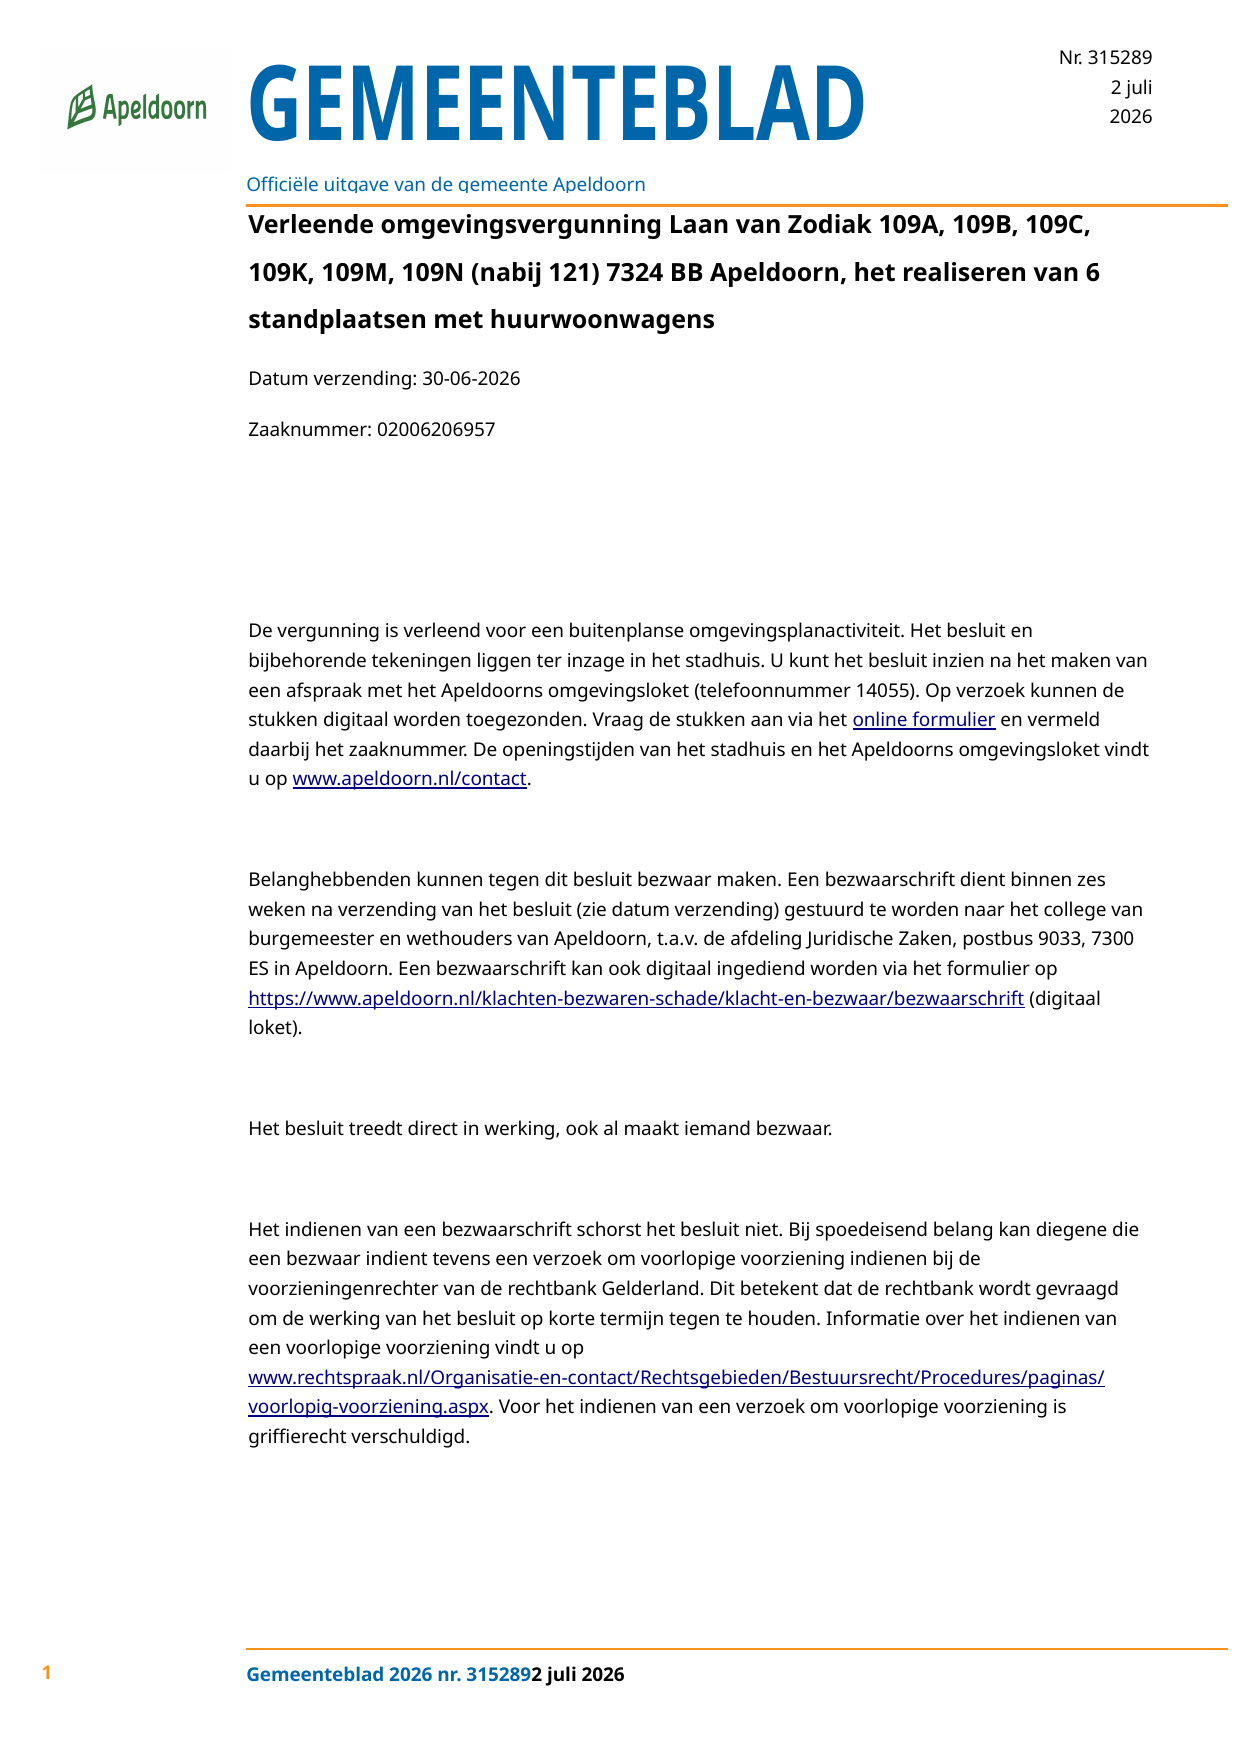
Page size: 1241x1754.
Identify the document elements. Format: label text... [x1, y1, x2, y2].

text Verleende omgevingsvergunning Laan van Zodiak 109A, 109B, 109C, 109K, 109M, 109N (nabij 121) 7324 BB Apeldoorn, het realiseren van 6 standplaatsen met huurwoonwagens [248, 207, 1152, 336]
text Het besluit treedt direct in werking, ook al maakt iemand bezwaar. [248, 1115, 1152, 1141]
text Het indienen van een bezwaarschrift schorst het besluit niet. Bij spoedeisend belang kan diegene die een bezwaar indient tevens een verzoek om voorlopige voorziening indienen bij de voorzieningenrechter van de rechtbank Gelderland. Dit betekent dat de rechtbank wordt gevraagd om de werking van het besluit op korte termijn tegen te houden. Informatie over het indienen van een voorlopige voorziening vindt u op www.rechtspraak.nl/Organisatie-en-contact/Rechtsgebieden/Bestuursrecht/Procedures/paginas/voorlopig-voorziening.aspx. Voor het indienen van een verzoek om voorlopige voorziening is griffierecht verschuldigd. [248, 1216, 1152, 1449]
text Zaaknummer: 02006206957 [248, 416, 1152, 442]
picture [41, 47, 231, 172]
text De vergunning is verleend voor een buitenplanse omgevingsplanactiviteit. Het besluit en bijbehorende tekeningen liggen ter inzage in het stadhuis. U kunt het besluit inzien na het maken van een afspraak met het Apeldoorns omgevingsloket (telefoonnummer 14055). Op verzoek kunnen de stukken digitaal worden toegezonden. Vraag de stukken aan via het online formulier en vermeld daarbij het zaaknummer. De openingstijden van het stadhuis en het Apeldoorns omgevingsloket vindt u op www.apeldoorn.nl/contact. [248, 618, 1152, 791]
text Belanghebbenden kunnen tegen dit besluit bezwaar maken. Een bezwaarschrift dient binnen zes weken na verzending van het besluit (zie datum verzending) gestuurd te worden naar het college van burgemeester en wethouders van Apeldoorn, t.a.v. de afdeling Juridische Zaken, postbus 9033, 7300 ES in Apeldoorn. Een bezwaarschrift kan ook digitaal ingediend worden via het formulier op https://www.apeldoorn.nl/klachten-bezwaren-schade/klacht-en-bezwaar/bezwaarschrift (digitaal loket). [248, 866, 1152, 1040]
text Datum verzending: 30-06-2026 [248, 366, 1152, 391]
